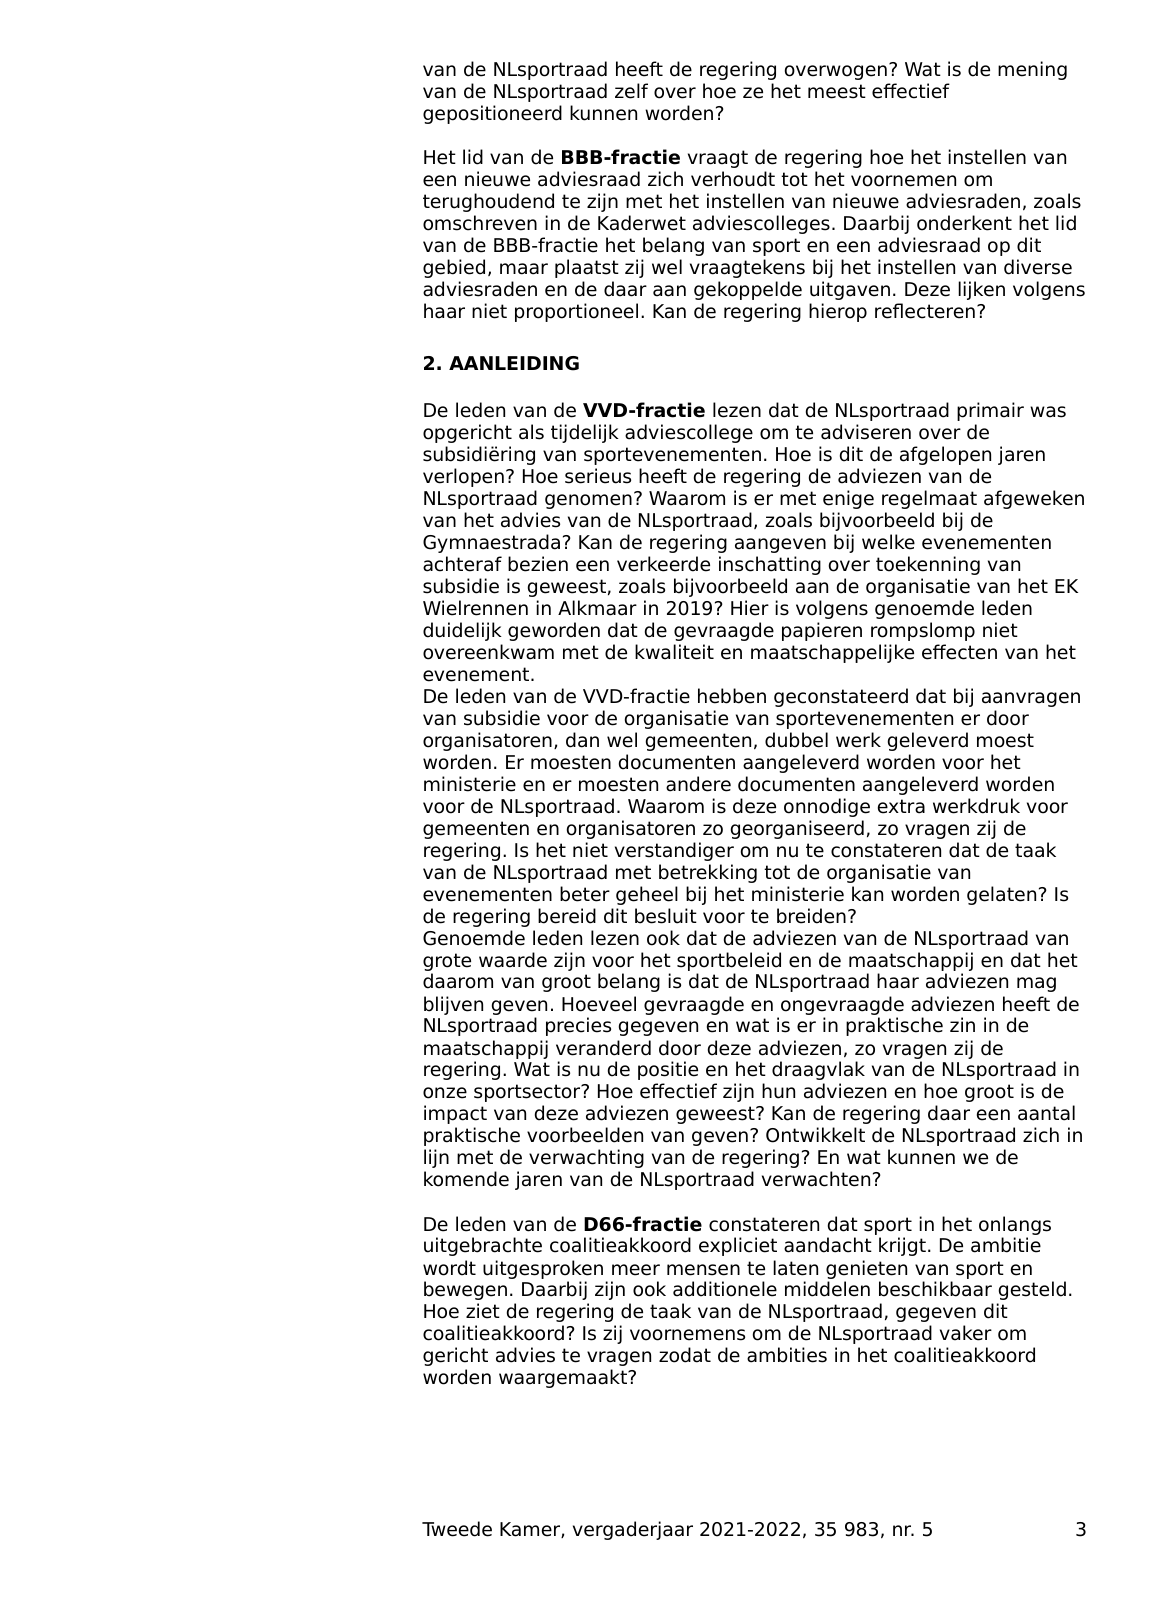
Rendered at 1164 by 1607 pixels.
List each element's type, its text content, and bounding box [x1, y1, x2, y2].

text De leden van de VVD-fractie hebben geconstateerd dat bij aanvragen van subsidie voor de organisatie van sportevenementen er door organisatoren, dan wel gemeenten, dubbel werk geleverd moest worden. Er moesten documenten aangeleverd worden voor het ministerie en er moesten andere documenten aangeleverd worden voor de NLsportraad. Waarom is deze onnodige extra werkdruk voor gemeenten en organisatoren zo georganiseerd, zo vragen zij de regering. Is het niet verstandiger om nu te constateren dat de taak van de NLsportraad met betrekking tot de organisatie van evenementen beter geheel bij het ministerie kan worden gelaten? Is de regering bereid dit besluit voor te breiden? [422, 686, 1087, 927]
text Genoemde leden lezen ook dat de adviezen van de NLsportraad van grote waarde zijn voor het sportbeleid en de maatschappij en dat het daarom van groot belang is dat de NLsportraad haar adviezen mag blijven geven. Hoeveel gevraagde en ongevraagde adviezen heeft de NLsportraad precies gegeven en wat is er in praktische zin in de maatschappij veranderd door deze adviezen, zo vragen zij de regering. Wat is nu de positie en het draagvlak van de NLsportraad in onze sportsector? Hoe effectief zijn hun adviezen en hoe groot is de impact van deze adviezen geweest? Kan de regering daar een aantal praktische voorbeelden van geven? Ontwikkelt de NLsportraad zich in lijn met de verwachting van de regering? En wat kunnen we de komende jaren van de NLsportraad verwachten? [422, 927, 1087, 1191]
text De leden van de D66-fractie constateren dat sport in het onlangs uitgebrachte coalitieakkoord expliciet aandacht krijgt. De ambitie wordt uitgesproken meer mensen te laten genieten van sport en bewegen. Daarbij zijn ook additionele middelen beschikbaar gesteld. Hoe ziet de regering de taak van de NLsportraad, gegeven dit coalitieakkoord? Is zij voornemens om de NLsportraad vaker om gericht advies te vragen zodat de ambities in het coalitieakkoord worden waargemaakt? [422, 1213, 1087, 1389]
text van de NLsportraad heeft de regering overwogen? Wat is de mening van de NLsportraad zelf over hoe ze het meest effectief gepositioneerd kunnen worden? [422, 59, 1087, 125]
text De leden van de VVD-fractie lezen dat de NLsportraad primair was opgericht als tijdelijk adviescollege om te adviseren over de subsidiëring van sportevenementen. Hoe is dit de afgelopen jaren verlopen? Hoe serieus heeft de regering de adviezen van de NLsportraad genomen? Waarom is er met enige regelmaat afgeweken van het advies van de NLsportraad, zoals bijvoorbeeld bij de Gymnaestrada? Kan de regering aangeven bij welke evenementen achteraf bezien een verkeerde inschatting over toekenning van subsidie is geweest, zoals bijvoorbeeld aan de organisatie van het EK Wielrennen in Alkmaar in 2019? Hier is volgens genoemde leden duidelijk geworden dat de gevraagde papieren rompslomp niet overeenkwam met de kwaliteit en maatschappelijke effecten van het evenement. [422, 400, 1087, 686]
text Het lid van de BBB-fractie vraagt de regering hoe het instellen van een nieuwe adviesraad zich verhoudt tot het voornemen om terughoudend te zijn met het instellen van nieuwe adviesraden, zoals omschreven in de Kaderwet adviescolleges. Daarbij onderkent het lid van de BBB-fractie het belang van sport en een adviesraad op dit gebied, maar plaatst zij wel vraagtekens bij het instellen van diverse adviesraden en de daar aan gekoppelde uitgaven. Deze lijken volgens haar niet proportioneel. Kan de regering hierop reflecteren? [422, 147, 1087, 323]
subtitle 2. AANLEIDING [422, 353, 1087, 375]
